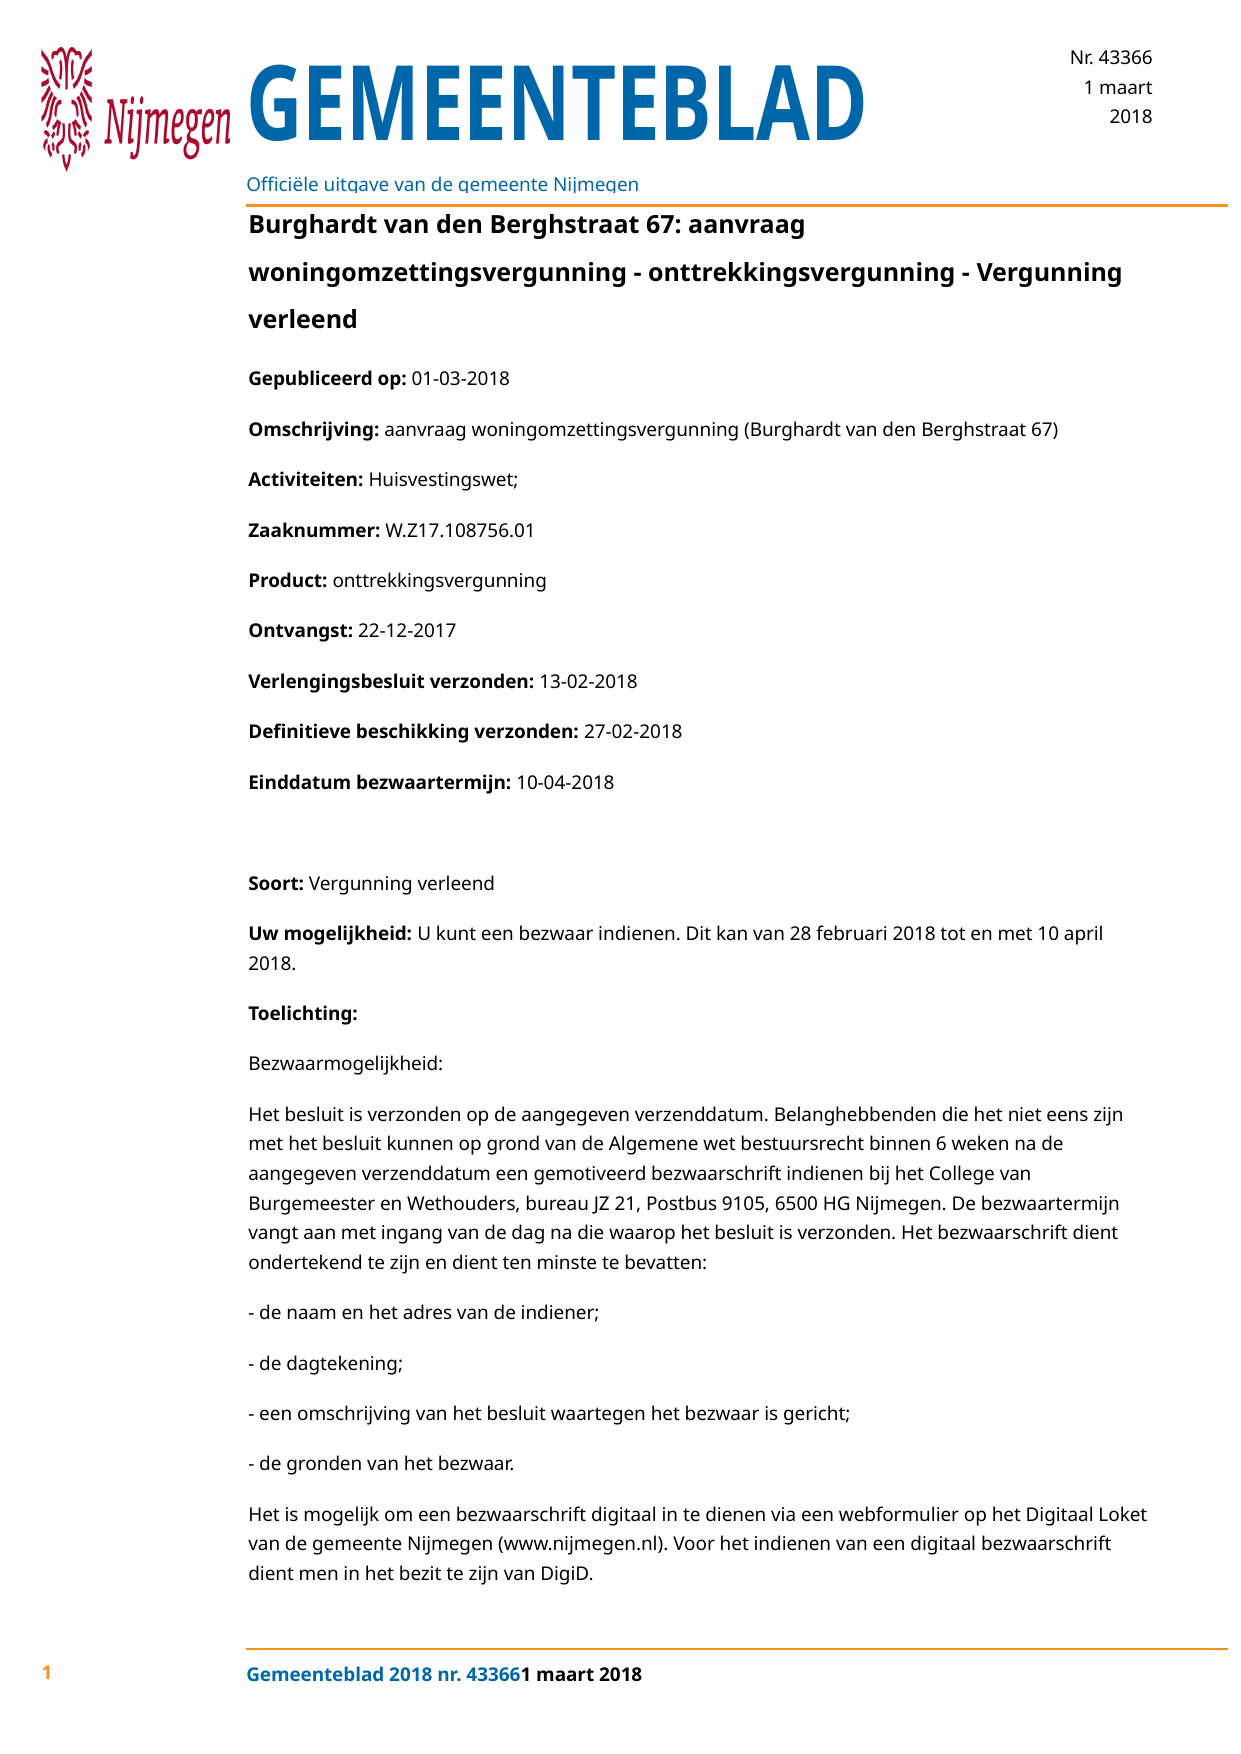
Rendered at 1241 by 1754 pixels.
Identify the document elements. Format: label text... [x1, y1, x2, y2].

text Burghardt van den Berghstraat 67: aanvraag woningomzettingsvergunning - onttrekkingsvergunning - Vergunning verleend [248, 207, 1152, 336]
text Soort: Vergunning verleend [248, 870, 1152, 895]
text Einddatum bezwaartermijn: 10-04-2018 [248, 769, 1152, 794]
text Uw mogelijkheid: U kunt een bezwaar indienen. Dit kan van 28 februari 2018 tot en met 10 april 2018. [248, 920, 1152, 975]
text Zaaknummer: W.Z17.108756.01 [248, 517, 1152, 542]
text Product: onttrekkingsvergunning [248, 567, 1152, 593]
text Het besluit is verzonden op de aangegeven verzenddatum. Belanghebbenden die het niet eens zijn met het besluit kunnen op grond van de Algemene wet bestuursrecht binnen 6 weken na de aangegeven verzenddatum een gemotiveerd bezwaarschrift indienen bij het College van Burgemeester en Wethouders, bureau JZ 21, Postbus 9105, 6500 HG Nijmegen. De bezwaartermijn vangt aan met ingang van de dag na die waarop het besluit is verzonden. Het bezwaarschrift dient ondertekend te zijn en dient ten minste te bevatten: [248, 1101, 1152, 1274]
text Het is mogelijk om een bezwaarschrift digitaal in te dienen via een webformulier op het Digitaal Loket van de gemeente Nijmegen (www.nijmegen.nl). Voor het indienen van een digitaal bezwaarschrift dient men in het bezit te zijn van DigiD. [248, 1501, 1152, 1586]
text Activiteiten: Huisvestingswet; [248, 466, 1152, 492]
text - de gronden van het bezwaar. [248, 1451, 1152, 1476]
text Ontvangst: 22-12-2017 [248, 618, 1152, 643]
text - de naam en het adres van de indiener; [248, 1299, 1152, 1325]
text Bezwaarmogelijkheid: [248, 1051, 1152, 1076]
text - een omschrijving van het besluit waartegen het bezwaar is gericht; [248, 1400, 1152, 1426]
picture [41, 47, 231, 172]
text Omschrijving: aanvraag woningomzettingsvergunning (Burghardt van den Berghstraat 67) [248, 416, 1152, 442]
text Definitieve beschikking verzonden: 27-02-2018 [248, 718, 1152, 744]
text Gepubliceerd op: 01-03-2018 [248, 366, 1152, 391]
text Verlengingsbesluit verzonden: 13-02-2018 [248, 668, 1152, 694]
text - de dagtekening; [248, 1350, 1152, 1375]
text Toelichting: [248, 1000, 1152, 1026]
